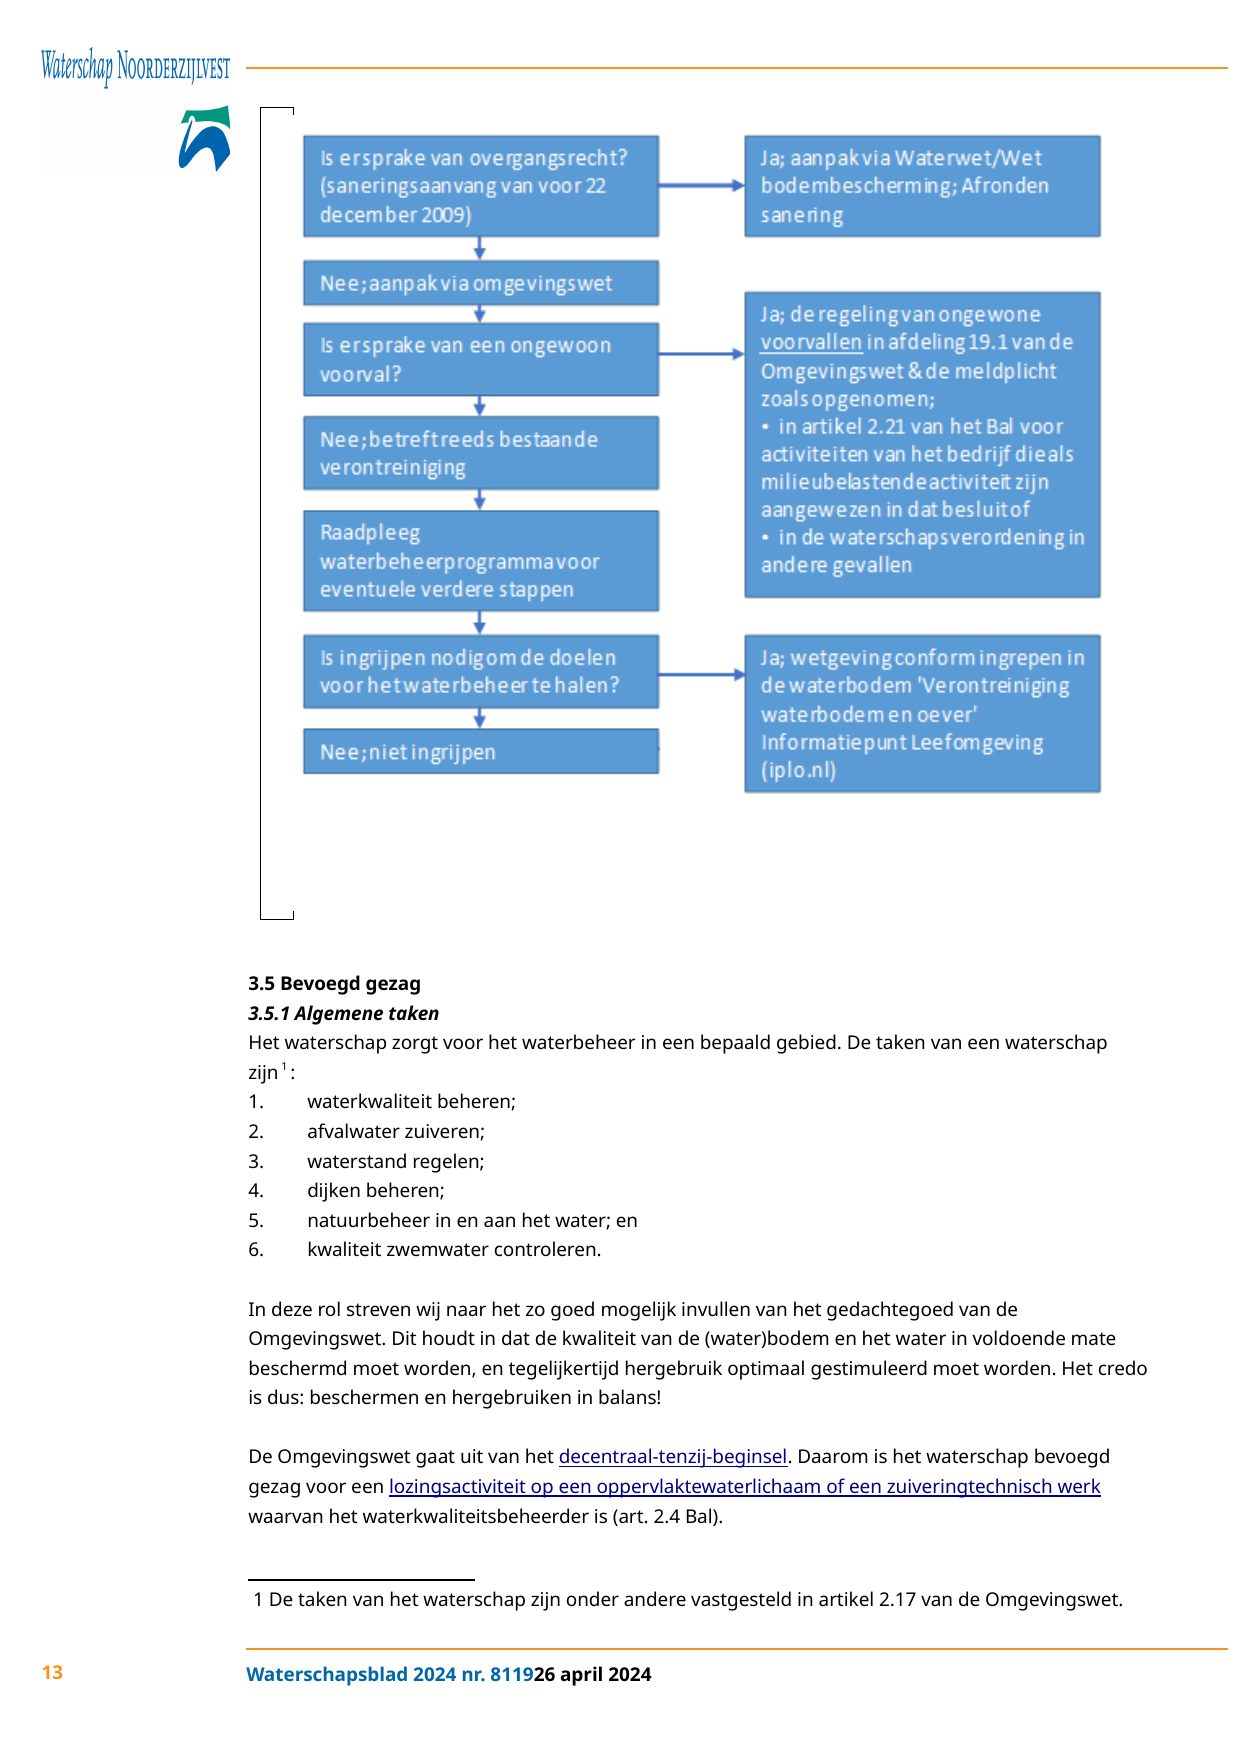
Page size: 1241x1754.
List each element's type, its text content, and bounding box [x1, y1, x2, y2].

list natuurbeheer in en aan het water; en [248, 1207, 1152, 1233]
list waterkwaliteit beheren; [248, 1089, 1152, 1114]
list dijken beheren; [248, 1177, 1152, 1203]
text Het waterschap zorgt voor het waterbeheer in een bepaald gebied. De taken van een waterschap zijn: [248, 1029, 1152, 1085]
picture [268, 115, 1155, 911]
text De Omgevingswet gaat uit van het decentraal-tenzij-beginsel. Daarom is het waterschap bevoegd gezag voor een lozingsactiviteit op een oppervlaktewaterlichaam of een zuiveringtechnisch werk waarvan het waterkwaliteitsbeheerder is (art. 2.4 Bal). [248, 1444, 1152, 1529]
list waterstand regelen; [248, 1148, 1152, 1174]
text 3.5 Bevoegd gezag [248, 970, 1152, 996]
picture [41, 47, 231, 172]
text 3.5.1 Algemene taken [248, 1000, 1152, 1026]
text In deze rol streven wij naar het zo goed mogelijk invullen van het gedachtegoed van de Omgevingswet. Dit houdt in dat de kwaliteit van de (water)bodem en het water in voldoende mate beschermd moet worden, en tegelijkertijd hergebruik optimaal gestimuleerd moet worden. Het credo is dus: beschermen en hergebruiken in balans! [248, 1296, 1152, 1410]
list kwaliteit zwemwater controleren. [248, 1237, 1152, 1262]
list afvalwater zuiveren; [248, 1118, 1152, 1144]
text De taken van het waterschap zijn onder andere vastgesteld in artikel 2.17 van de Omgevingswet. [248, 1586, 1152, 1612]
